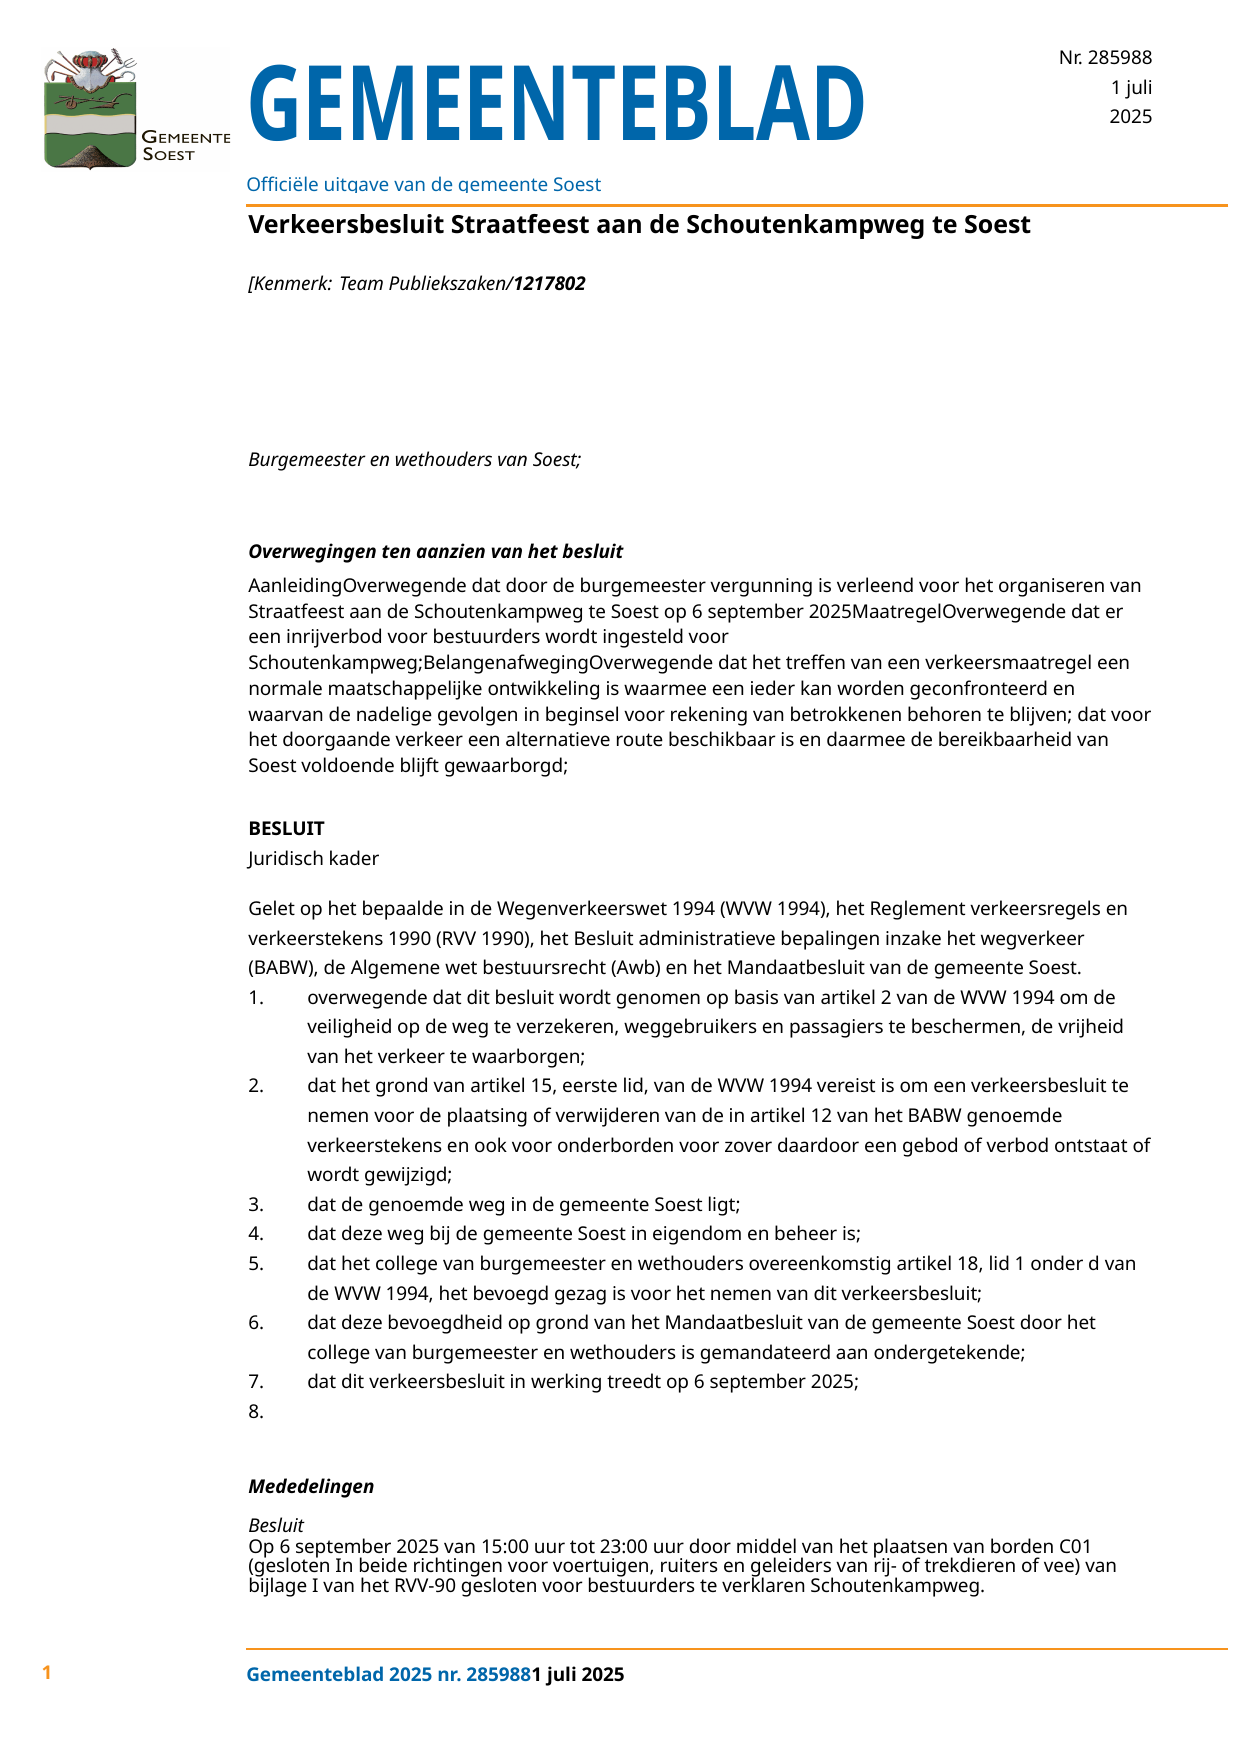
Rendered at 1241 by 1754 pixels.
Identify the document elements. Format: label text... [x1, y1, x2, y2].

list dat het college van burgemeester en wethouders overeenkomstig artikel 18, lid 1 onder d van de WVW 1994, het bevoegd gezag is voor het nemen van dit verkeersbesluit; [248, 1250, 1152, 1305]
text Burgemeester en wethouders van Soest; [248, 446, 1152, 472]
list dat deze bevoegdheid op grond van het Mandaatbesluit van de gemeente Soest door het college van burgemeester en wethouders is gemandateerd aan ondergetekende; [248, 1309, 1152, 1364]
text Mededelingen [248, 1473, 1152, 1499]
list dat deze weg bij de gemeente Soest in eigendom en beheer is; [248, 1221, 1152, 1246]
text Verkeersbesluit Straatfeest aan de Schoutenkampweg te Soest [248, 207, 1152, 241]
text Gelet op het bepaalde in de Wegenverkeerswet 1994 (WVW 1994), het Reglement verkeersregels en verkeerstekens 1990 (RVV 1990), het Besluit administratieve bepalingen inzake het wegverkeer (BABW), de Algemene wet bestuursrecht (Awb) en het Mandaatbesluit van de gemeente Soest. [248, 895, 1152, 980]
text Overwegingen ten aanzien van het besluit [248, 538, 1152, 564]
text Juridisch kader [248, 845, 1152, 870]
picture [41, 47, 231, 172]
list dat het grond van artikel 15, eerste lid, van de WVW 1994 vereist is om een verkeersbesluit te nemen voor de plaatsing of verwijderen van de in artikel 12 van het BABW genoemde verkeerstekens en ook voor onderborden voor zover daardoor een gebod of verbod ontstaat of wordt gewijzigd; [248, 1073, 1152, 1187]
text Op 6 september 2025 van 15:00 uur tot 23:00 uur door middel van het plaatsen van borden C01 (gesloten In beide richtingen voor voertuigen, ruiters en geleiders van rij- of trekdieren of vee) van bijlage I van het RVV-90 gesloten voor bestuurders te verklaren Schoutenkampweg. [248, 1538, 1152, 1596]
list dat dit verkeersbesluit in werking treedt op 6 september 2025; [248, 1368, 1152, 1394]
text Besluit [248, 1512, 1152, 1538]
text AanleidingOverwegende dat door de burgemeester vergunning is verleend voor het organiseren van Straatfeest aan de Schoutenkampweg te Soest op 6 september 2025MaatregelOverwegende dat er een inrijverbod voor bestuurders wordt ingesteld voor Schoutenkampweg;BelangenafwegingOverwegende dat het treffen van een verkeersmaatregel een normale maatschappelijke ontwikkeling is waarmee een ieder kan worden geconfronteerd en waarvan de nadelige gevolgen in beginsel voor rekening van betrokkenen behoren te blijven; dat voor het doorgaande verkeer een alternatieve route beschikbaar is en daarmee de bereikbaarheid van Soest voldoende blijft gewaarborgd; [248, 572, 1152, 778]
list overwegende dat dit besluit wordt genomen op basis van artikel 2 van de WVW 1994 om de veiligheid op de weg te verzekeren, weggebruikers en passagiers te beschermen, de vrijheid van het verkeer te waarborgen; [248, 984, 1152, 1069]
text [Kenmerk: Team Publiekszaken/1217802 [248, 270, 1152, 296]
list dat de genoemde weg in de gemeente Soest ligt; [248, 1191, 1152, 1217]
text BESLUIT [248, 815, 1152, 841]
